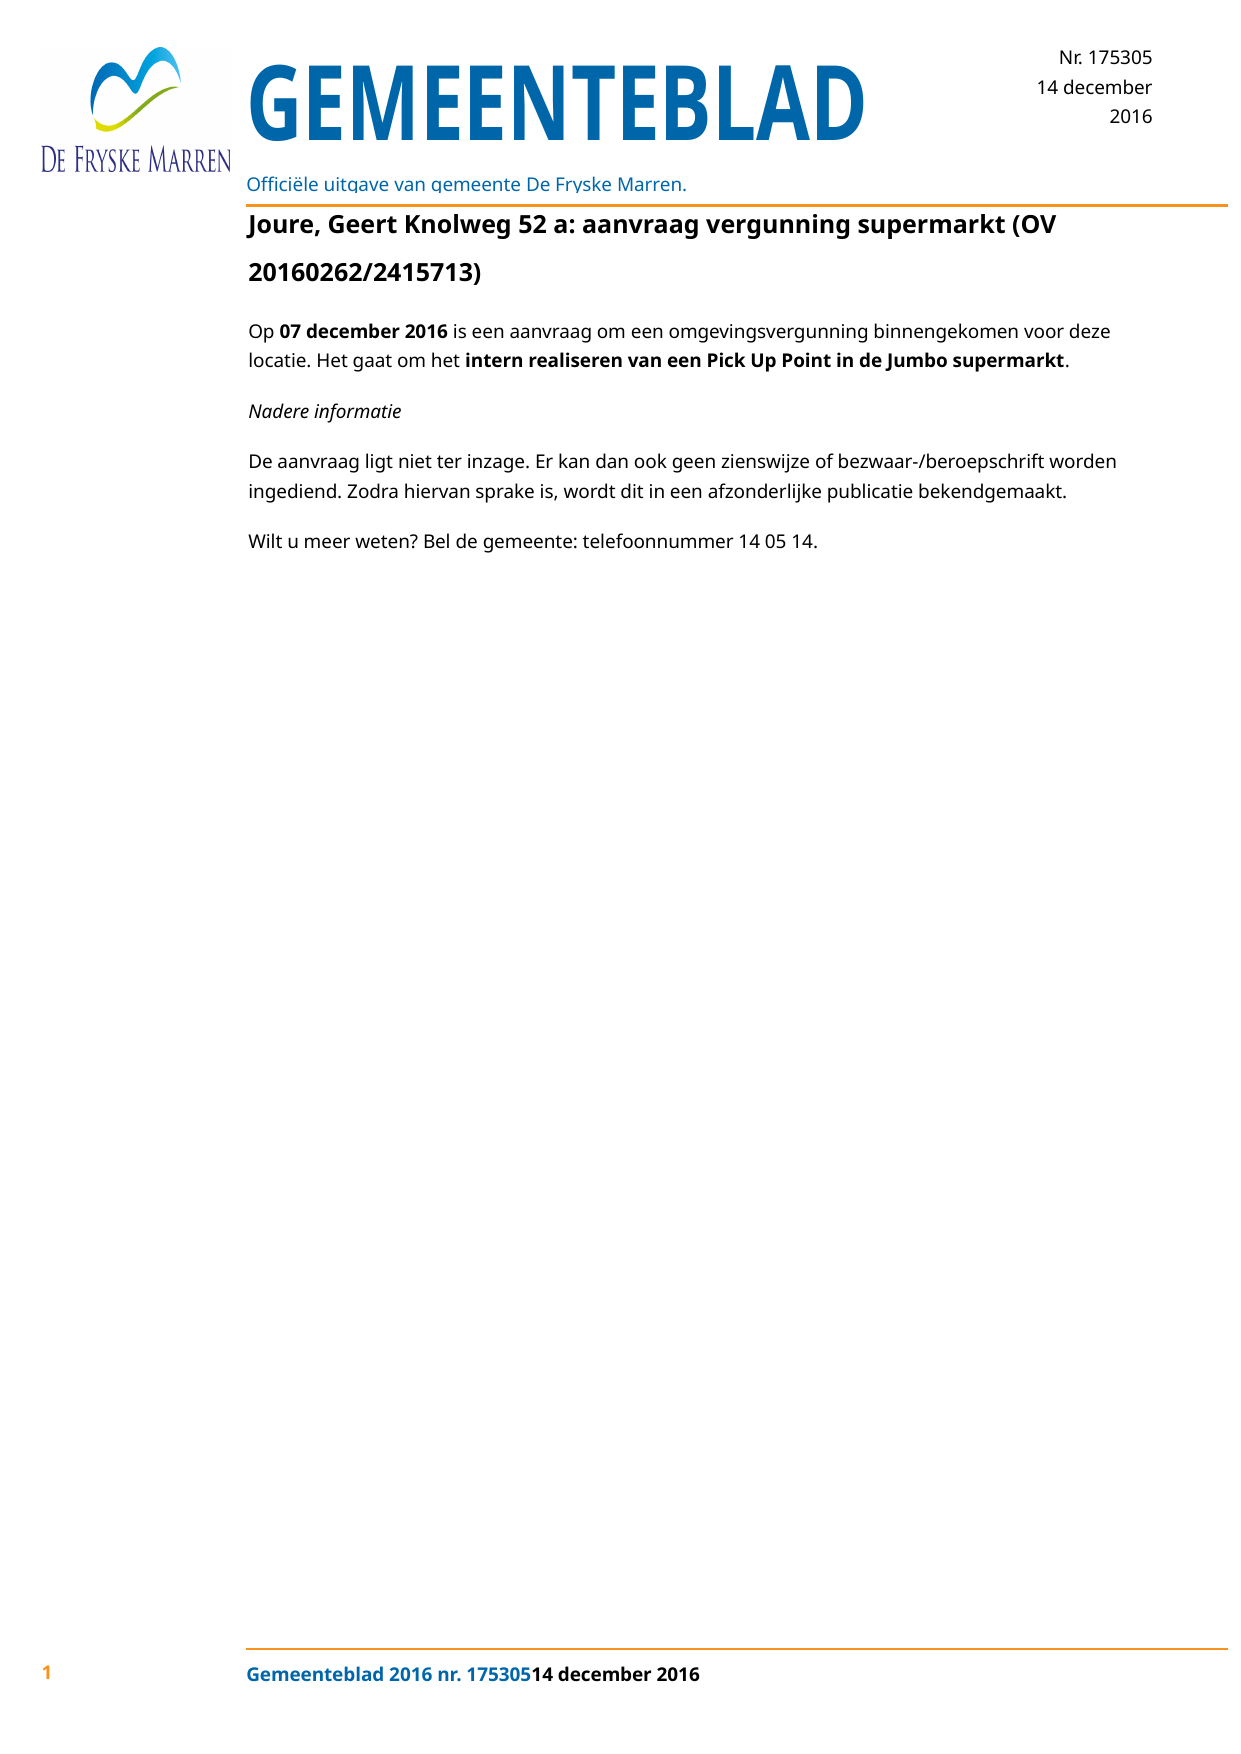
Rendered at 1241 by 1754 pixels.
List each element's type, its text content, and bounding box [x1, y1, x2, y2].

text Joure, Geert Knolweg 52 a: aanvraag vergunning supermarkt (OV 20160262/2415713) [248, 207, 1152, 288]
text Wilt u meer weten? Bel de gemeente: telefoonnummer 14 05 14. [248, 528, 1152, 554]
picture [41, 47, 231, 172]
text De aanvraag ligt niet ter inzage. Er kan dan ook geen zienswijze of bezwaar-/beroepschrift worden ingediend. Zodra hiervan sprake is, wordt dit in een afzonderlijke publicatie bekendgemaakt. [248, 448, 1152, 504]
text Nadere informatie [248, 398, 1152, 424]
text Op 07 december 2016 is een aanvraag om een omgevingsvergunning binnengekomen voor deze locatie. Het gaat om het intern realiseren van een Pick Up Point in de Jumbo supermarkt. [248, 318, 1152, 373]
